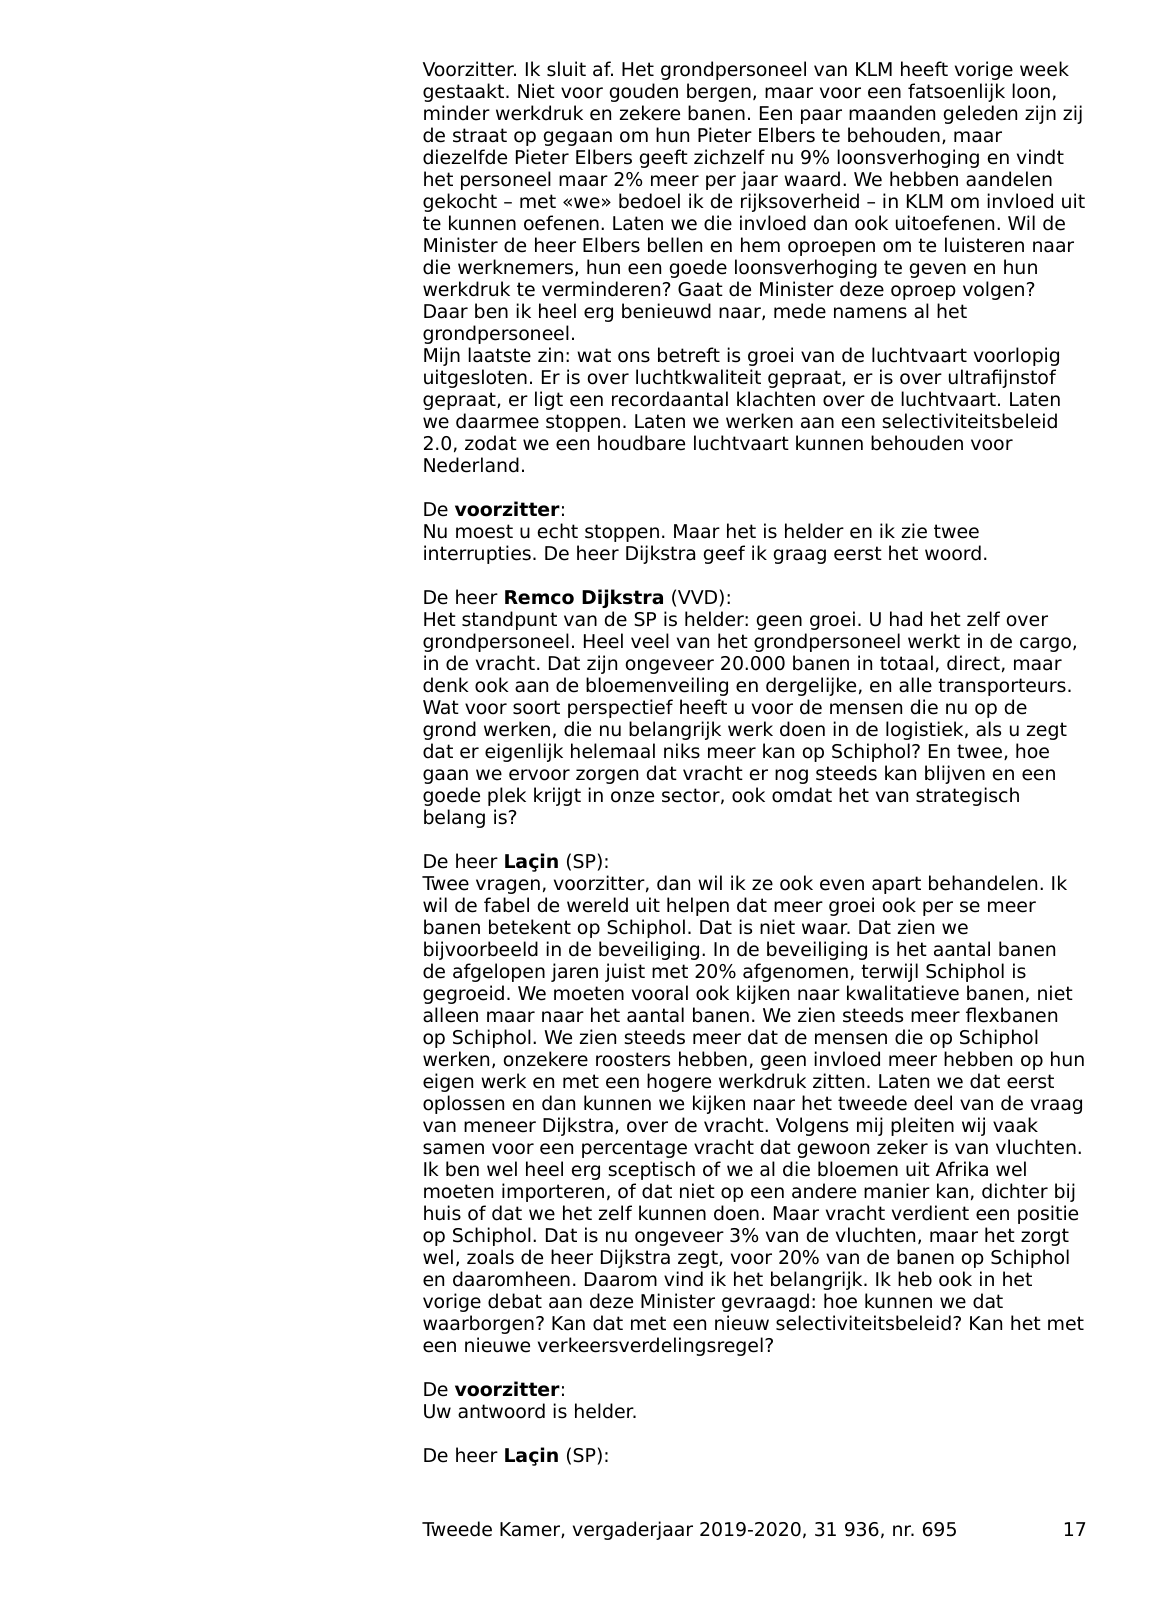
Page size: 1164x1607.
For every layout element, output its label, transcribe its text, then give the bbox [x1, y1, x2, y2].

text Mijn laatste zin: wat ons betreft is groei van de luchtvaart voorlopig uitgesloten. Er is over luchtkwaliteit gepraat, er is over ultrafijnstof gepraat, er ligt een recordaantal klachten over de luchtvaart. Laten we daarmee stoppen. Laten we werken aan een selectiviteitsbeleid 2.0, zodat we een houdbare luchtvaart kunnen behouden voor Nederland. [422, 345, 1087, 477]
text De voorzitter: [422, 499, 1087, 521]
text Het standpunt van de SP is helder: geen groei. U had het zelf over grondpersoneel. Heel veel van het grondpersoneel werkt in de cargo, in de vracht. Dat zijn ongeveer 20.000 banen in totaal, direct, maar denk ook aan de bloemenveiling en dergelijke, en alle transporteurs. Wat voor soort perspectief heeft u voor de mensen die nu op de grond werken, die nu belangrijk werk doen in de logistiek, als u zegt dat er eigenlijk helemaal niks meer kan op Schiphol? En twee, hoe gaan we ervoor zorgen dat vracht er nog steeds kan blijven en een goede plek krijgt in onze sector, ook omdat het van strategisch belang is? [422, 609, 1087, 829]
text Uw antwoord is helder. [422, 1401, 1087, 1423]
text De voorzitter: [422, 1379, 1087, 1401]
text Voorzitter. Ik sluit af. Het grondpersoneel van KLM heeft vorige week gestaakt. Niet voor gouden bergen, maar voor een fatsoenlijk loon, minder werkdruk en zekere banen. Een paar maanden geleden zijn zij de straat op gegaan om hun Pieter Elbers te behouden, maar diezelfde Pieter Elbers geeft zichzelf nu 9% loonsverhoging en vindt het personeel maar 2% meer per jaar waard. We hebben aandelen gekocht – met «we» bedoel ik de rijksoverheid – in KLM om invloed uit te kunnen oefenen. Laten we die invloed dan ook uitoefenen. Wil de Minister de heer Elbers bellen en hem oproepen om te luisteren naar die werknemers, hun een goede loonsverhoging te geven en hun werkdruk te verminderen? Gaat de Minister deze oproep volgen? Daar ben ik heel erg benieuwd naar, mede namens al het grondpersoneel. [422, 59, 1087, 345]
text De heer Remco Dijkstra (VVD): [422, 587, 1087, 609]
text Nu moest u echt stoppen. Maar het is helder en ik zie twee interrupties. De heer Dijkstra geef ik graag eerst het woord. [422, 521, 1087, 565]
text Twee vragen, voorzitter, dan wil ik ze ook even apart behandelen. Ik wil de fabel de wereld uit helpen dat meer groei ook per se meer banen betekent op Schiphol. Dat is niet waar. Dat zien we bijvoorbeeld in de beveiliging. In de beveiliging is het aantal banen de afgelopen jaren juist met 20% afgenomen, terwijl Schiphol is gegroeid. We moeten vooral ook kijken naar kwalitatieve banen, niet alleen maar naar het aantal banen. We zien steeds meer flexbanen op Schiphol. We zien steeds meer dat de mensen die op Schiphol werken, onzekere roosters hebben, geen invloed meer hebben op hun eigen werk en met een hogere werkdruk zitten. Laten we dat eerst oplossen en dan kunnen we kijken naar het tweede deel van de vraag van meneer Dijkstra, over de vracht. Volgens mij pleiten wij vaak samen voor een percentage vracht dat gewoon zeker is van vluchten. Ik ben wel heel erg sceptisch of we al die bloemen uit Afrika wel moeten importeren, of dat niet op een andere manier kan, dichter bij huis of dat we het zelf kunnen doen. Maar vracht verdient een positie op Schiphol. Dat is nu ongeveer 3% van de vluchten, maar het zorgt wel, zoals de heer Dijkstra zegt, voor 20% van de banen op Schiphol en daaromheen. Daarom vind ik het belangrijk. Ik heb ook in het vorige debat aan deze Minister gevraagd: hoe kunnen we dat waarborgen? Kan dat met een nieuw selectiviteitsbeleid? Kan het met een nieuwe verkeersverdelingsregel? [422, 873, 1087, 1356]
text De heer Laçin (SP): [422, 851, 1087, 873]
text De heer Laçin (SP): [422, 1445, 1087, 1467]
